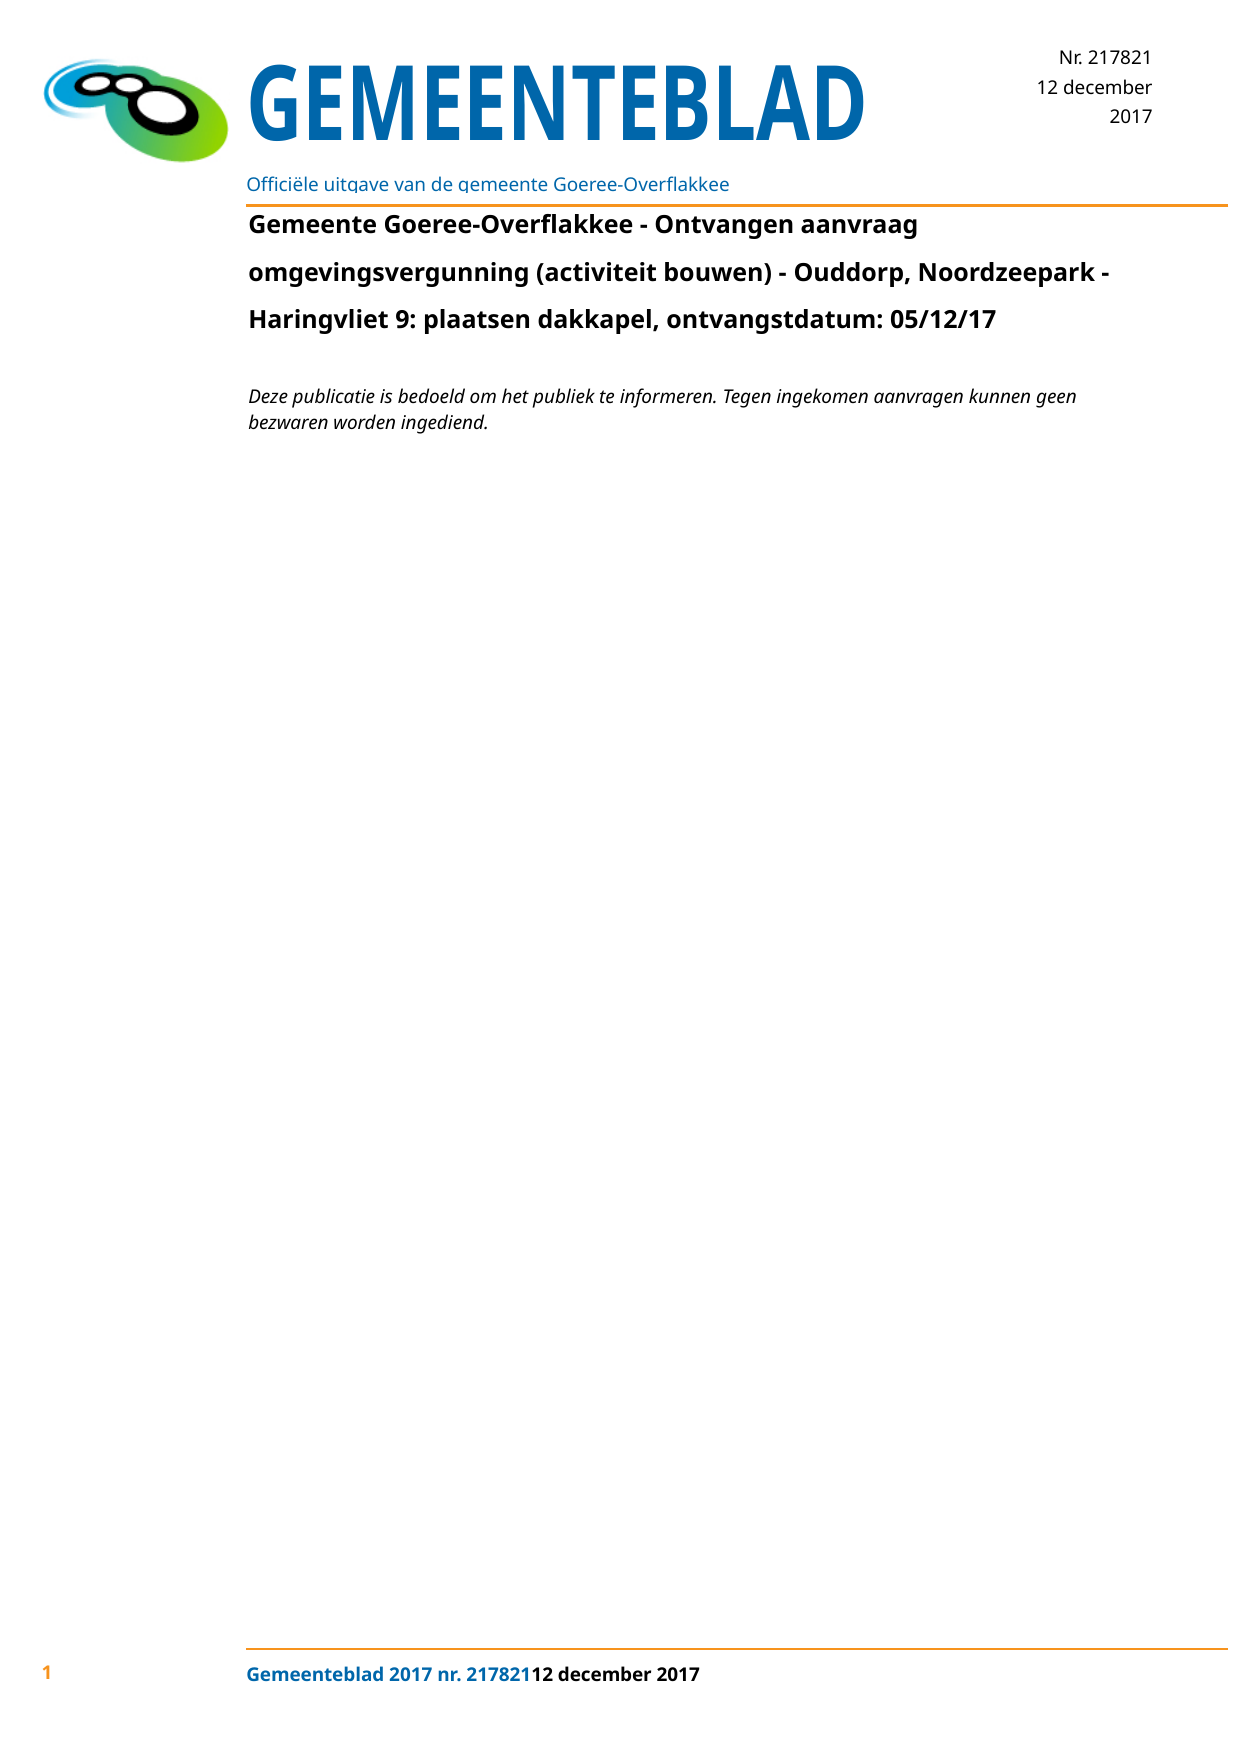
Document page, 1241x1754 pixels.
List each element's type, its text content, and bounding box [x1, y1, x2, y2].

text Deze publicatie is bedoeld om het publiek te informeren. Tegen ingekomen aanvragen kunnen geen bezwaren worden ingediend. [248, 384, 1152, 435]
text Gemeente Goeree-Overflakkee - Ontvangen aanvraag omgevingsvergunning (activiteit bouwen) - Ouddorp, Noordzeepark - Haringvliet 9: plaatsen dakkapel, ontvangstdatum: 05/12/17 [248, 207, 1152, 336]
picture [41, 47, 231, 172]
